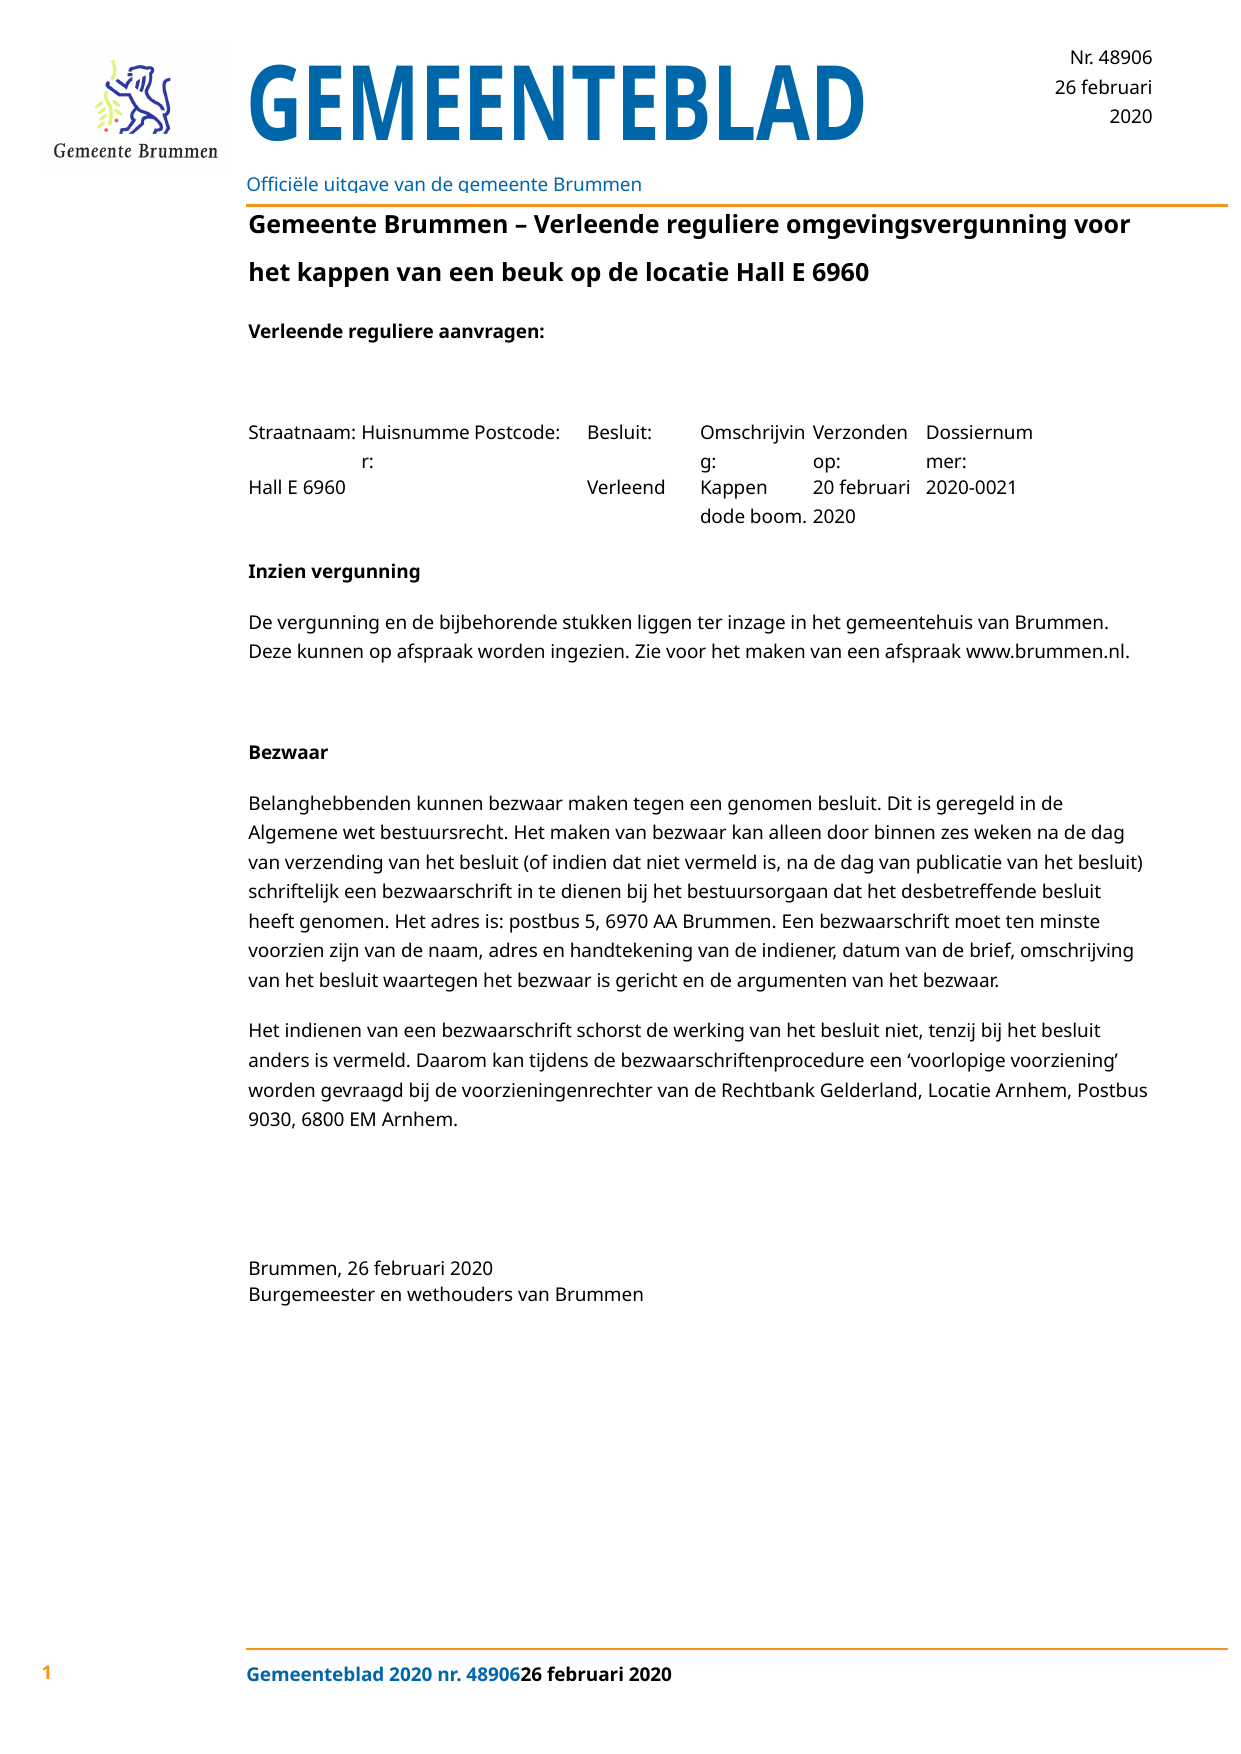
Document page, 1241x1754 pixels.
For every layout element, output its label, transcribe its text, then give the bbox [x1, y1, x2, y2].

table_cell [700, 530, 813, 555]
table_header Omschrijving: [700, 419, 813, 474]
text Verleende reguliere aanvragen: [248, 318, 1152, 344]
text Gemeente Brummen – Verleende reguliere omgevingsvergunning voor het kappen van een beuk op de locatie Hall E 6960 [248, 207, 1152, 288]
text Het indienen van een bezwaarschrift schorst de werking van het besluit niet, tenzij bij het besluit anders is vermeld. Daarom kan tijdens de bezwaarschriftenprocedure een ‘voorlopige voorziening’ worden gevraagd bij de voorzieningenrechter van de Rechtbank Gelderland, Locatie Arnhem, Postbus 9030, 6800 EM Arnhem. [248, 1018, 1152, 1132]
text De vergunning en de bijbehorende stukken liggen ter inzage in het gemeentehuis van Brummen. Deze kunnen op afspraak worden ingezien. Zie voor het maken van een afspraak www.brummen.nl. [248, 609, 1152, 664]
table_cell Hall E 6960 [248, 474, 361, 529]
table_cell [1039, 474, 1152, 529]
table_header Huisnummer: [361, 419, 474, 474]
table_cell [926, 530, 1038, 555]
table_cell [248, 530, 361, 555]
table_cell [474, 474, 587, 529]
table_cell [813, 530, 926, 555]
table_cell Verleend [587, 474, 700, 529]
table_header Dossiernummer: [926, 419, 1038, 474]
table_cell 20 februari 2020 [813, 474, 926, 529]
table_cell [587, 530, 700, 555]
table_header Straatnaam: [248, 419, 361, 474]
table_cell [361, 530, 474, 555]
text Burgemeester en wethouders van Brummen [248, 1281, 1152, 1306]
table_header Postcode: [474, 419, 587, 474]
text Inzien vergunning [248, 558, 1152, 584]
table_cell [1039, 530, 1152, 555]
table_cell [474, 530, 587, 555]
text Belanghebbenden kunnen bezwaar maken tegen een genomen besluit. Dit is geregeld in de Algemene wet bestuursrecht. Het maken van bezwaar kan alleen door binnen zes weken na de dag van verzending van het besluit (of indien dat niet vermeld is, na de dag van publicatie van het besluit) schriftelijk een bezwaarschrift in te dienen bij het bestuursorgaan dat het desbetreffende besluit heeft genomen. Het adres is: postbus 5, 6970 AA Brummen. Een bezwaarschrift moet ten minste voorzien zijn van de naam, adres en handtekening van de indiener, datum van de brief, omschrijving van het besluit waartegen het bezwaar is gericht en de argumenten van het bezwaar. [248, 790, 1152, 993]
table_header [1039, 419, 1152, 474]
picture [41, 47, 231, 172]
table_header Verzonden op: [813, 419, 926, 474]
text Brummen, 26 februari 2020 [248, 1255, 1152, 1281]
table_cell 2020-0021 [926, 474, 1038, 529]
text Bezwaar [248, 739, 1152, 765]
table_cell Kappen dode boom. [700, 474, 813, 529]
table_header Besluit: [587, 419, 700, 474]
table_cell [361, 474, 474, 529]
